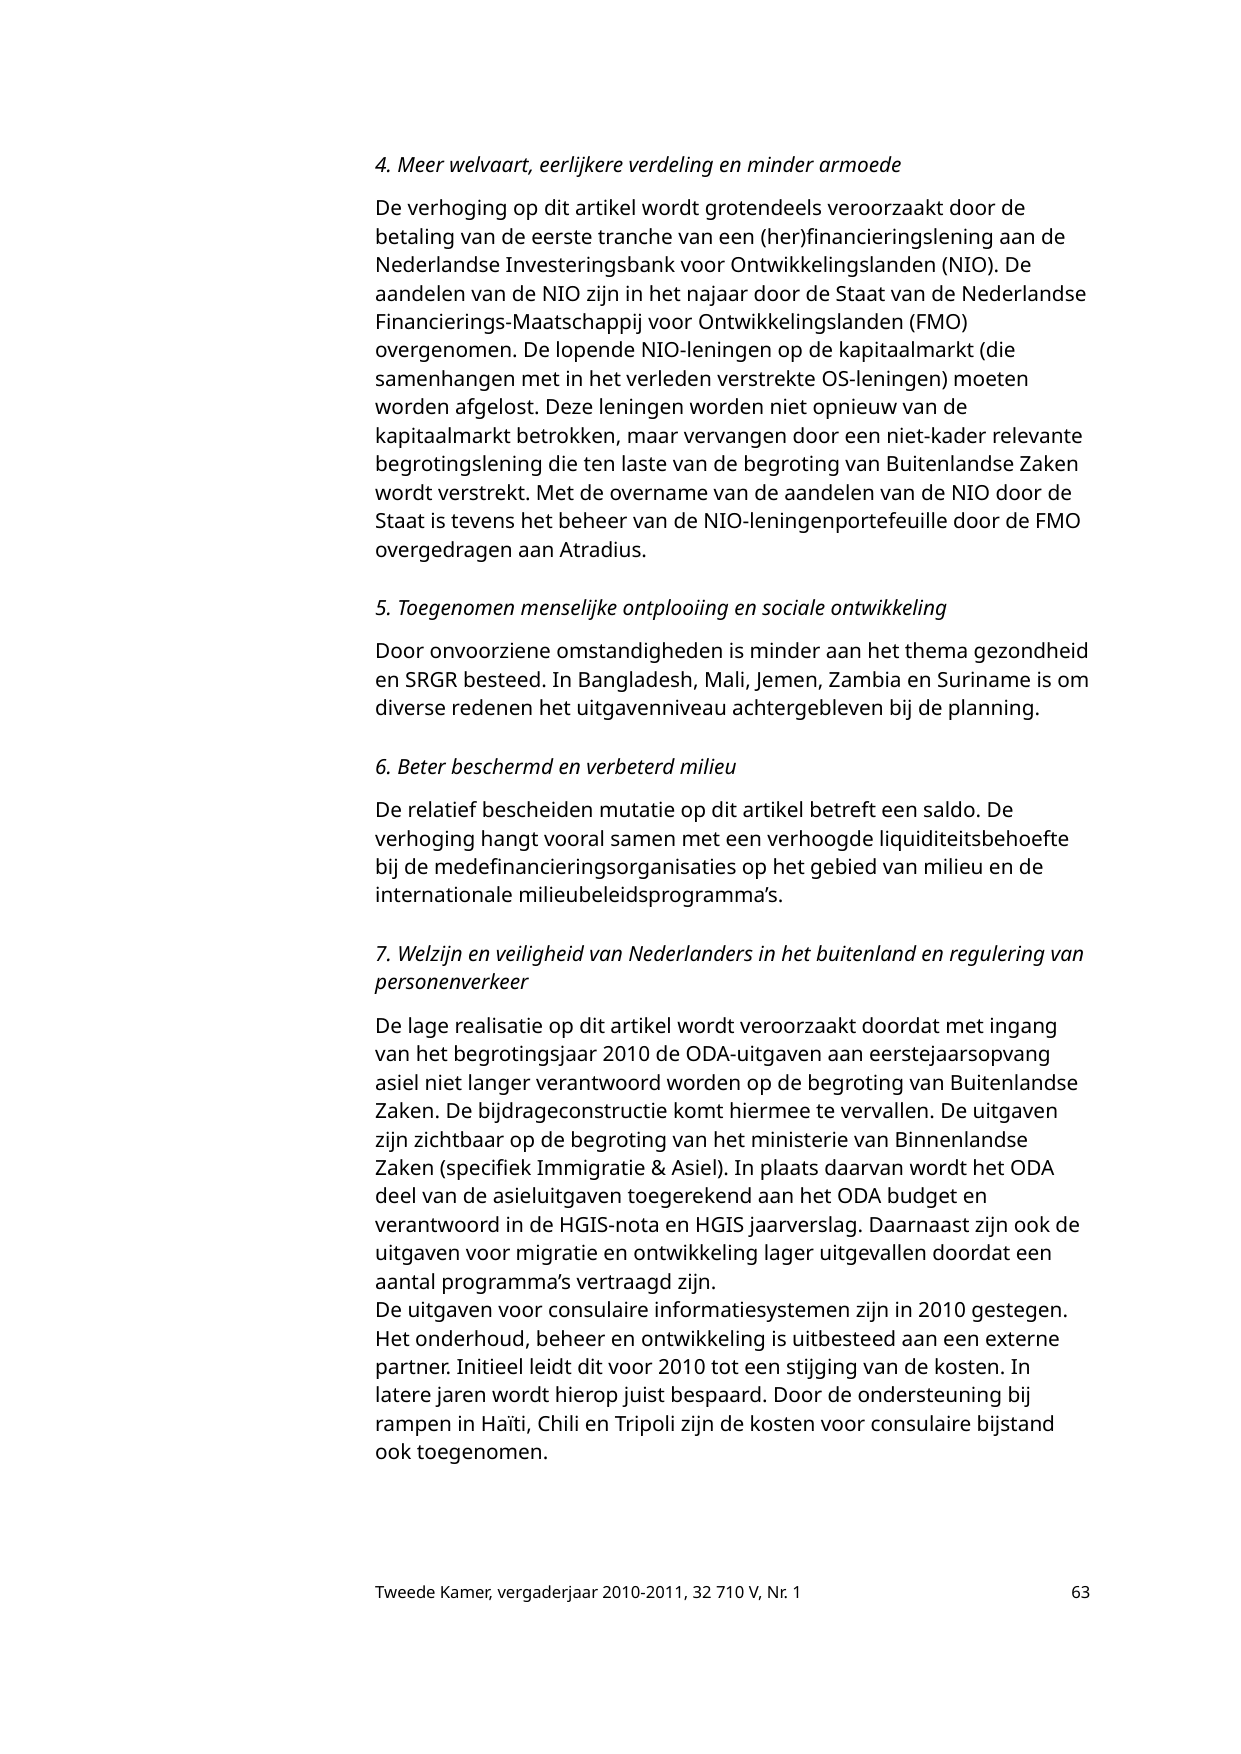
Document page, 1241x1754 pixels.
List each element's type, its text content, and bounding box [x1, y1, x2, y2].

text De lage realisatie op dit artikel wordt veroorzaakt doordat met ingang van het begrotingsjaar 2010 de ODA-uitgaven aan eerstejaarsopvang asiel niet langer verantwoord worden op de begroting van Buitenlandse Zaken. De bijdrageconstructie komt hiermee te vervallen. De uitgaven zijn zichtbaar op de begroting van het ministerie van Binnenlandse Zaken (specifiek Immigratie & Asiel). In plaats daarvan wordt het ODA deel van de asieluitgaven toegerekend aan het ODA budget en verantwoord in de HGIS-nota en HGIS jaarverslag. Daarnaast zijn ook de uitgaven voor migratie en ontwikkeling lager uitgevallen doordat een aantal programma’s vertraagd zijn. [375, 1011, 1090, 1295]
text Door onvoorziene omstandigheden is minder aan het thema gezondheid en SRGR besteed. In Bangladesh, Mali, Jemen, Zambia en Suriname is om diverse redenen het uitgavenniveau achtergebleven bij de planning. [375, 637, 1090, 722]
text 6. Beter beschermd en verbeterd milieu [375, 752, 1090, 780]
text De relatief bescheiden mutatie op dit artikel betreft een saldo. De verhoging hangt vooral samen met een verhoogde liquiditeitsbehoefte bij de medefinancieringsorganisaties op het gebied van milieu en de internationale milieubeleidsprogramma’s. [375, 795, 1090, 909]
text 5. Toegenomen menselijke ontplooiing en sociale ontwikkeling [375, 593, 1090, 622]
text 7. Welzijn en veiligheid van Nederlanders in het buitenland en regulering van personenverkeer [375, 939, 1090, 996]
text 4. Meer welvaart, eerlijkere verdeling en minder armoede [375, 150, 1090, 178]
text De uitgaven voor consulaire informatiesystemen zijn in 2010 gestegen. Het onderhoud, beheer en ontwikkeling is uitbesteed aan een externe partner. Initieel leidt dit voor 2010 tot een stijging van de kosten. In latere jaren wordt hierop juist bespaard. Door de ondersteuning bij rampen in Haïti, Chili en Tripoli zijn de kosten voor consulaire bijstand ook toegenomen. [375, 1295, 1090, 1466]
text De verhoging op dit artikel wordt grotendeels veroorzaakt door de betaling van de eerste tranche van een (her)financieringslening aan de Nederlandse Investeringsbank voor Ontwikkelingslanden (NIO). De aandelen van de NIO zijn in het najaar door de Staat van de Nederlandse Financierings-Maatschappij voor Ontwikkelingslanden (FMO) overgenomen. De lopende NIO-leningen op de kapitaalmarkt (die samenhangen met in het verleden verstrekte OS-leningen) moeten worden afgelost. Deze leningen worden niet opnieuw van de kapitaalmarkt betrokken, maar vervangen door een niet-kader relevante begrotingslening die ten laste van de begroting van Buitenlandse Zaken wordt verstrekt. Met de overname van de aandelen van de NIO door de Staat is tevens het beheer van de NIO-leningenportefeuille door de FMO overgedragen aan Atradius. [375, 193, 1090, 563]
